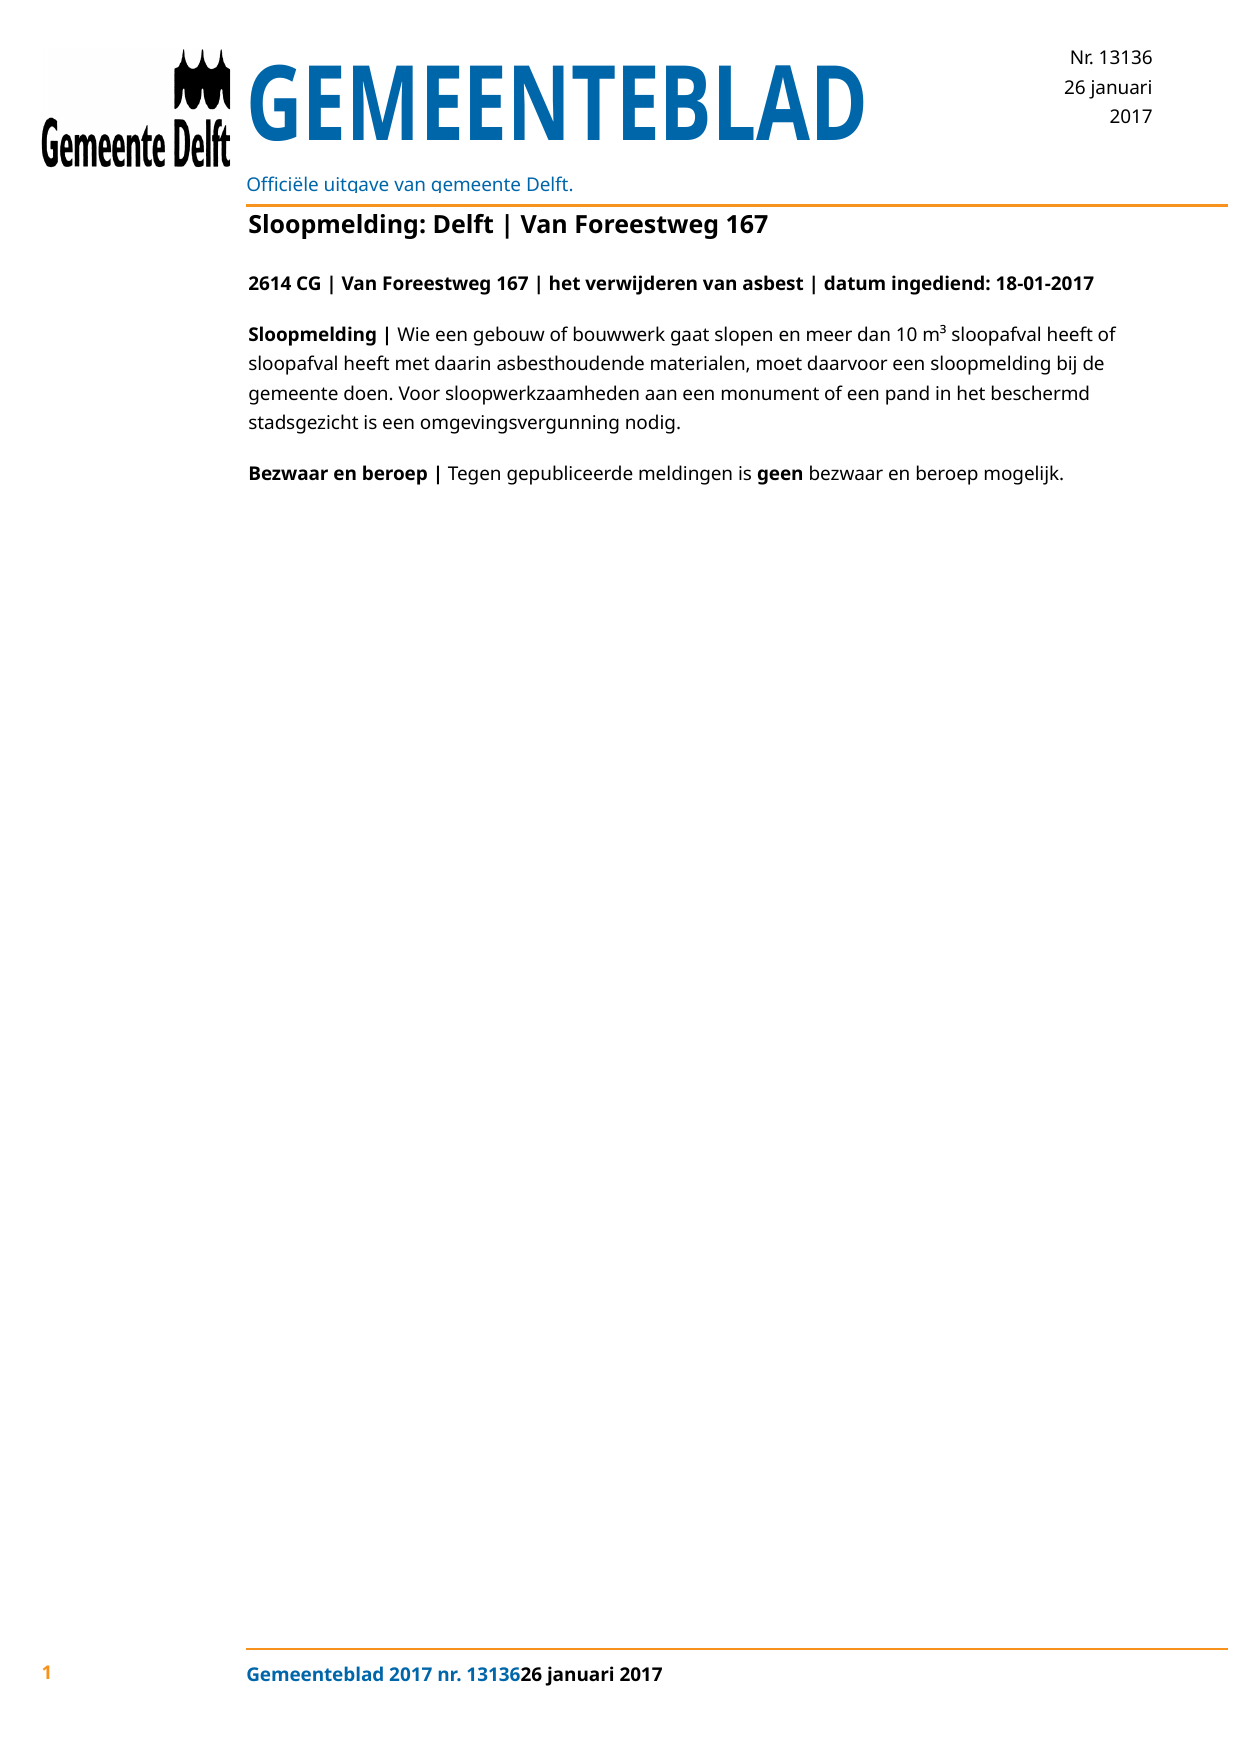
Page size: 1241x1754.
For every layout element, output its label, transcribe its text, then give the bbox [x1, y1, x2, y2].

text Sloopmelding | Wie een gebouw of bouwwerk gaat slopen en meer dan 10 m³ sloopafval heeft of sloopafval heeft met daarin asbesthoudende materialen, moet daarvoor een sloopmelding bij de gemeente doen. Voor sloopwerkzaamheden aan een monument of een pand in het beschermd stadsgezicht is een omgevingsvergunning nodig. [248, 321, 1152, 435]
text Sloopmelding: Delft | Van Foreestweg 167 [248, 207, 1152, 241]
picture [41, 47, 231, 172]
text 2614 CG | Van Foreestweg 167 | het verwijderen van asbest | datum ingediend: 18-01-2017 [248, 270, 1152, 296]
text Bezwaar en beroep | Tegen gepubliceerde meldingen is geen bezwaar en beroep mogelijk. [248, 460, 1152, 486]
